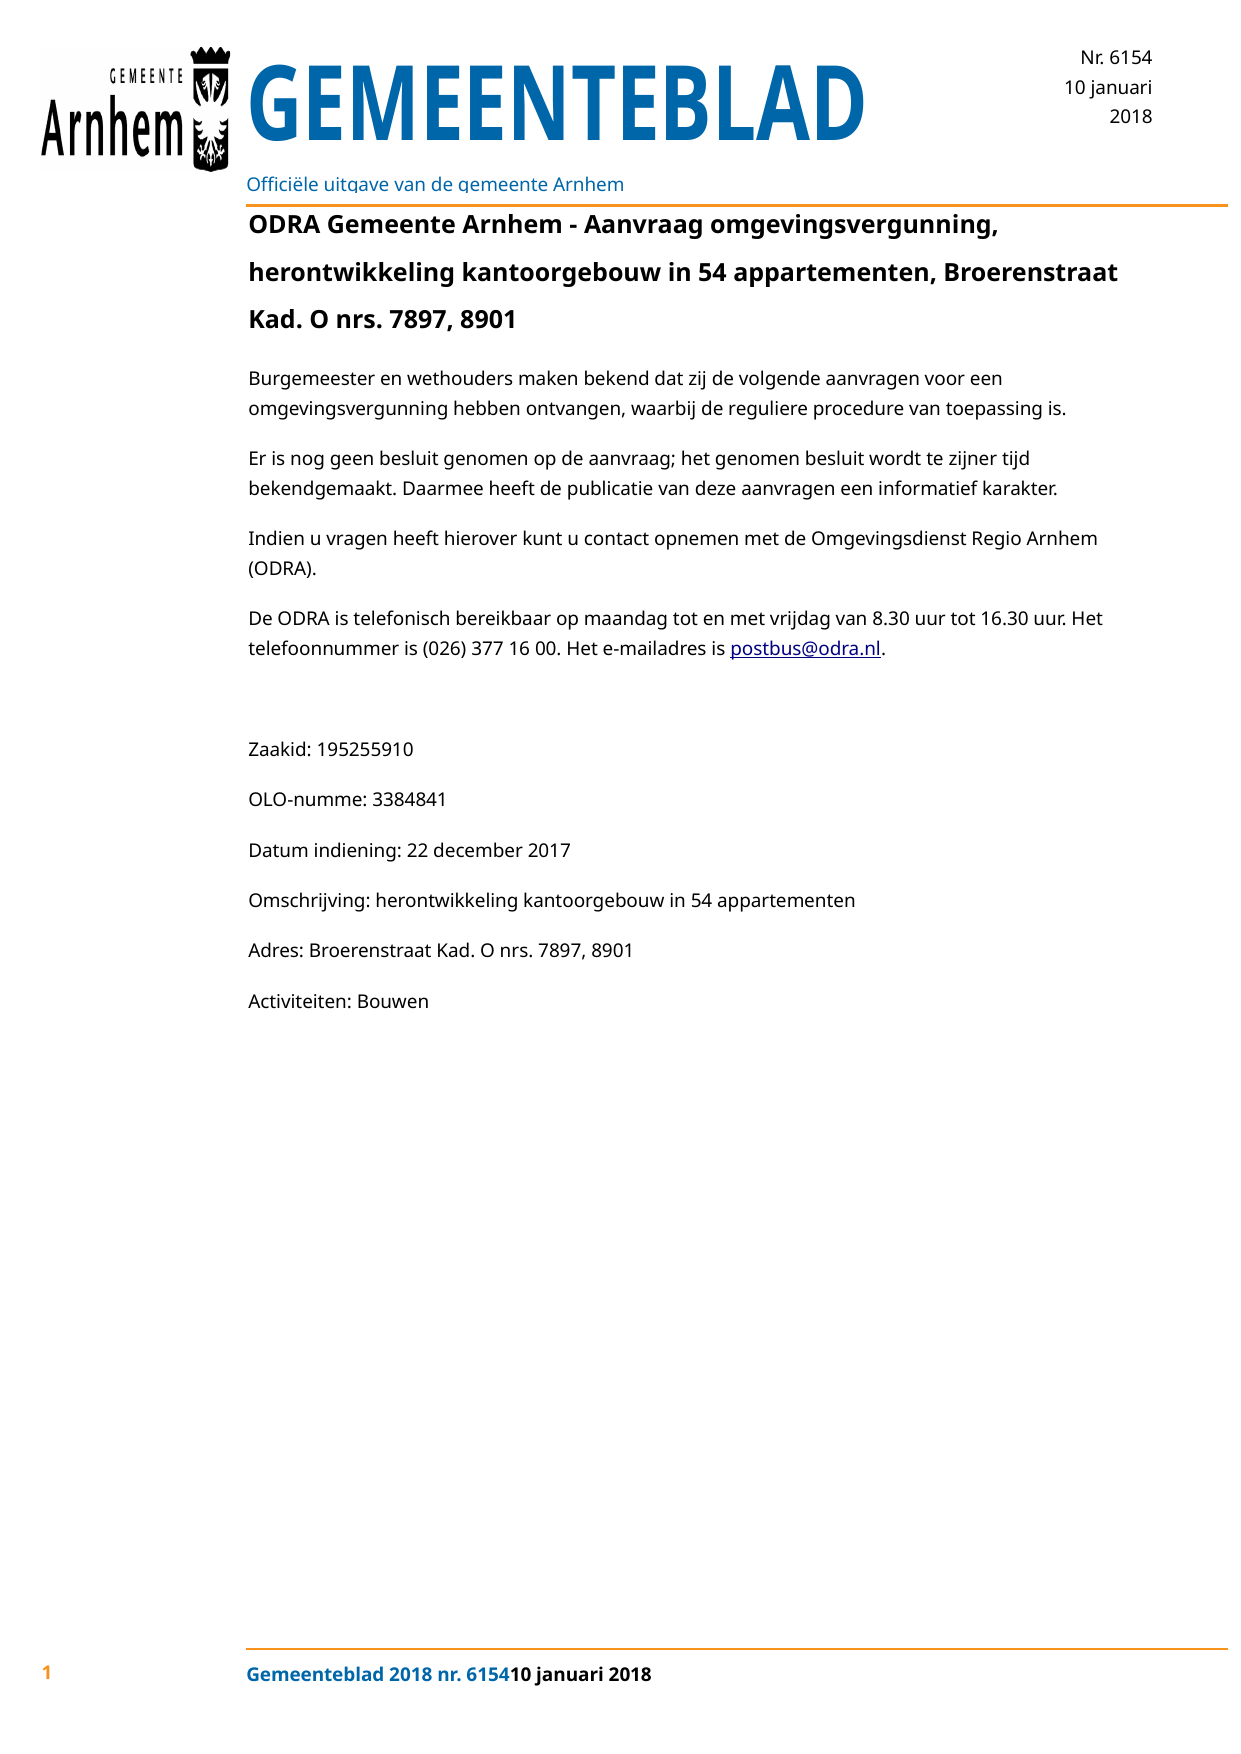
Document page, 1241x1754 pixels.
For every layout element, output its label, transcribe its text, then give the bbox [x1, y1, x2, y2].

text ODRA Gemeente Arnhem - Aanvraag omgevingsvergunning, herontwikkeling kantoorgebouw in 54 appartementen, Broerenstraat Kad. O nrs. 7897, 8901 [248, 207, 1152, 336]
text OLO-numme: 3384841 [248, 786, 1152, 812]
text Burgemeester en wethouders maken bekend dat zij de volgende aanvragen voor een omgevingsvergunning hebben ontvangen, waarbij de reguliere procedure van toepassing is. [248, 366, 1152, 421]
text Zaakid: 195255910 [248, 736, 1152, 762]
text Activiteiten: Bouwen [248, 988, 1152, 1014]
text Er is nog geen besluit genomen op de aanvraag; het genomen besluit wordt te zijner tijd bekendgemaakt. Daarmee heeft de publicatie van deze aanvragen een informatief karakter. [248, 446, 1152, 501]
picture [41, 47, 231, 172]
text De ODRA is telefonisch bereikbaar op maandag tot en met vrijdag van 8.30 uur tot 16.30 uur. Het telefoonnummer is (026) 377 16 00. Het e-mailadres is postbus@odra.nl. [248, 606, 1152, 661]
text Datum indiening: 22 december 2017 [248, 837, 1152, 862]
text Indien u vragen heeft hierover kunt u contact opnemen met de Omgevingsdienst Regio Arnhem (ODRA). [248, 526, 1152, 581]
text Adres: Broerenstraat Kad. O nrs. 7897, 8901 [248, 938, 1152, 963]
text Omschrijving: herontwikkeling kantoorgebouw in 54 appartementen [248, 887, 1152, 913]
